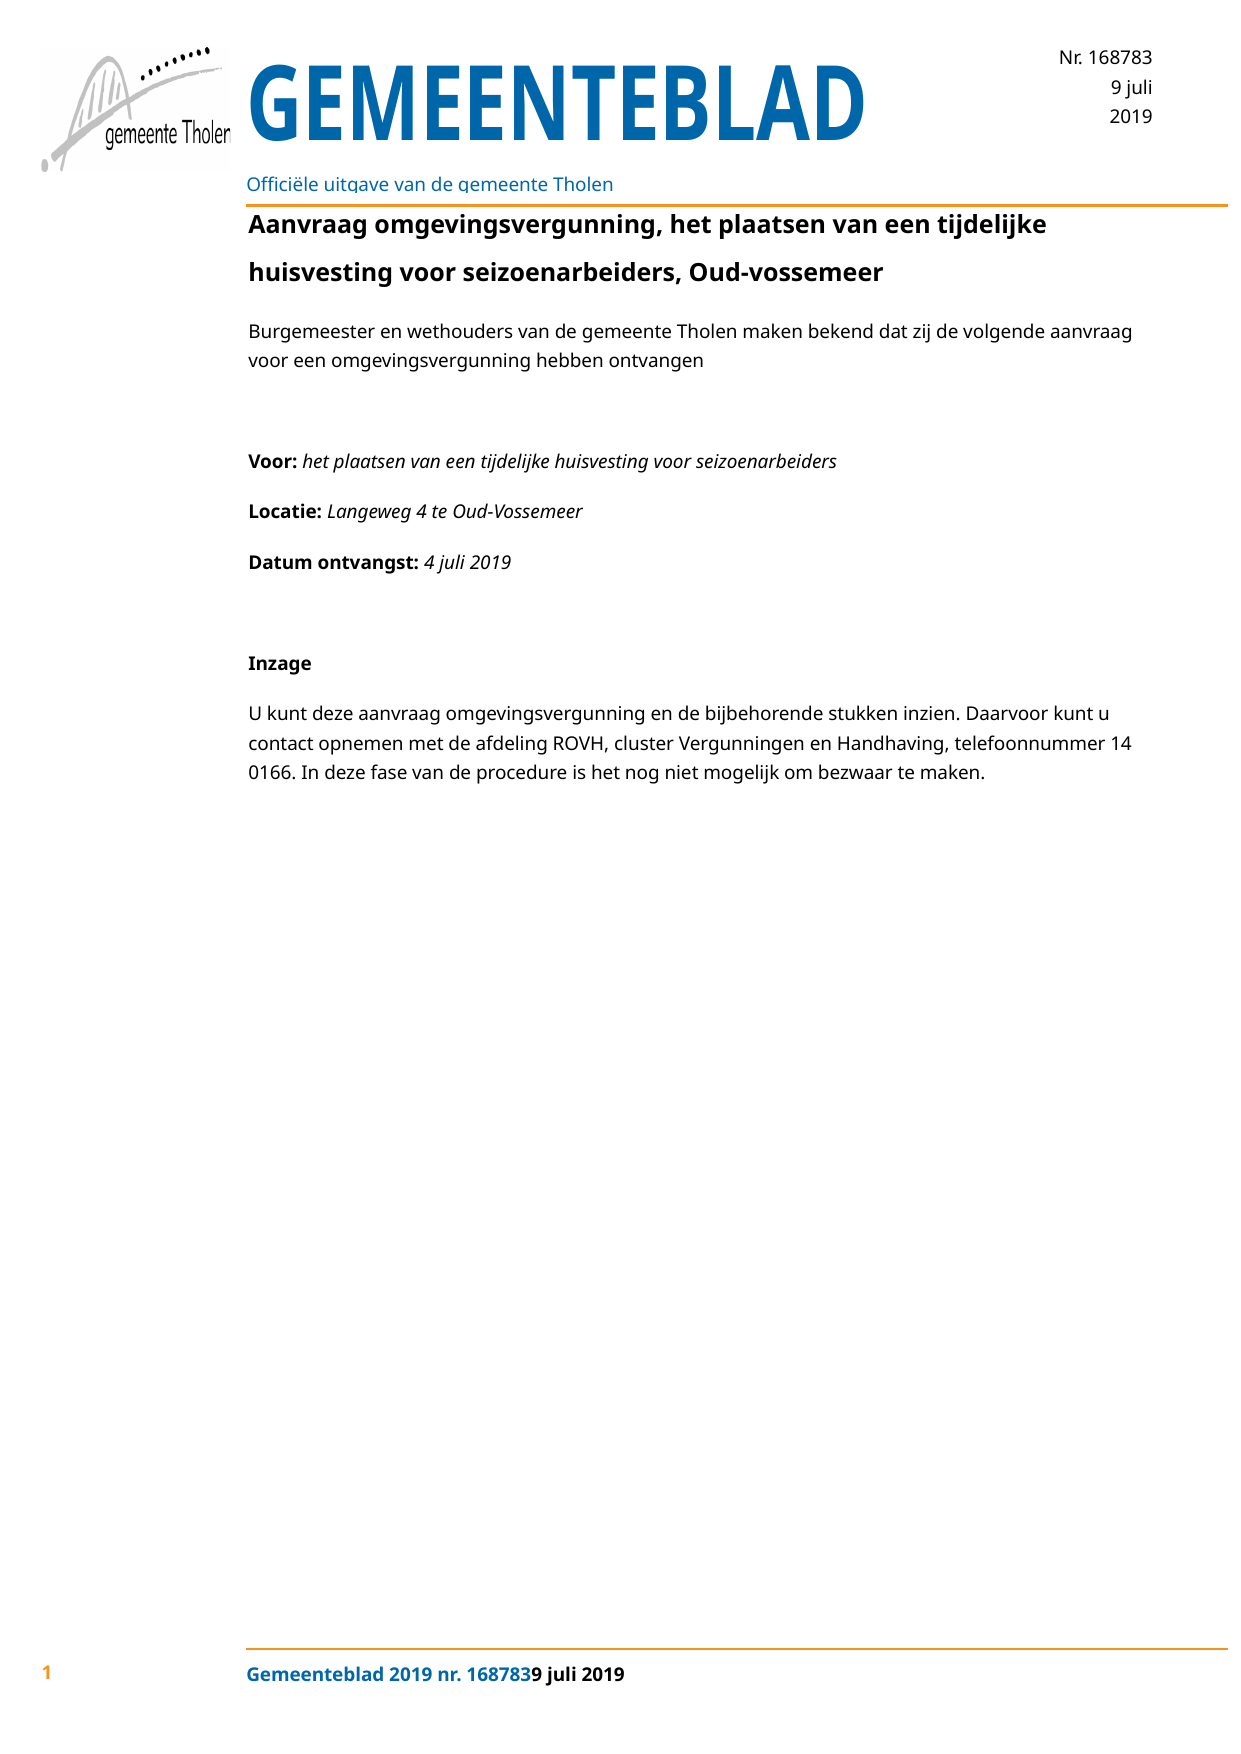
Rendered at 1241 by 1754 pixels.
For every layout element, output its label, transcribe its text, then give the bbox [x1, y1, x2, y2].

text U kunt deze aanvraag omgevingsvergunning en de bijbehorende stukken inzien. Daarvoor kunt u contact opnemen met de afdeling ROVH, cluster Vergunningen en Handhaving, telefoonnummer 14 0166. In deze fase van de procedure is het nog niet mogelijk om bezwaar te maken. [248, 700, 1152, 785]
picture [41, 47, 231, 172]
text Voor: het plaatsen van een tijdelijke huisvesting voor seizoenarbeiders [248, 448, 1152, 474]
text Aanvraag omgevingsvergunning, het plaatsen van een tijdelijke huisvesting voor seizoenarbeiders, Oud-vossemeer [248, 207, 1152, 288]
text Datum ontvangst: 4 juli 2019 [248, 549, 1152, 575]
text Burgemeester en wethouders van de gemeente Tholen maken bekend dat zij de volgende aanvraag voor een omgevingsvergunning hebben ontvangen [248, 318, 1152, 373]
text Inzage [248, 650, 1152, 676]
text Locatie: Langeweg 4 te Oud-Vossemeer [248, 499, 1152, 524]
